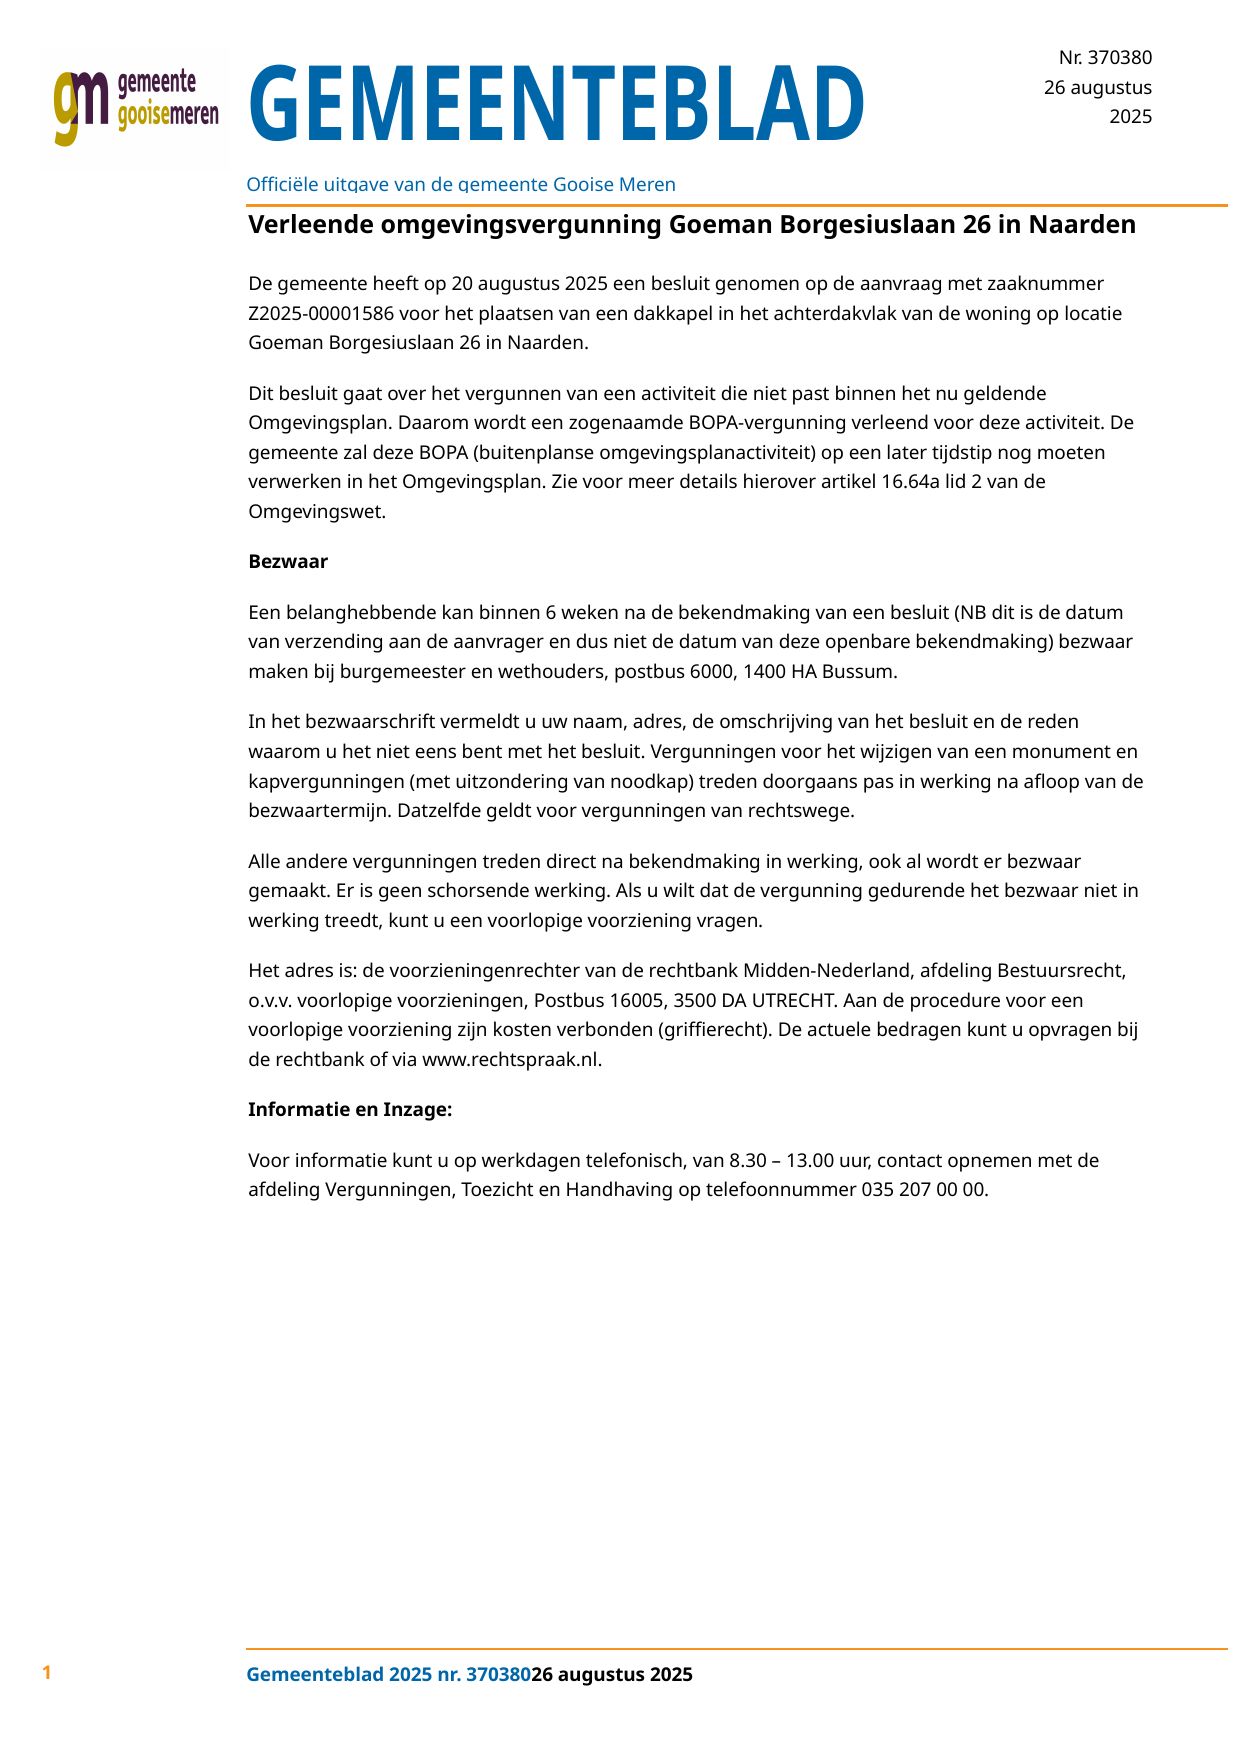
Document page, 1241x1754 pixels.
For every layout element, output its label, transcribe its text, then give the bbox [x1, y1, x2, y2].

text Voor informatie kunt u op werkdagen telefonisch, van 8.30 – 13.00 uur, contact opnemen met de afdeling Vergunningen, Toezicht en Handhaving op telefoonnummer 035 207 00 00. [248, 1147, 1152, 1202]
picture [41, 47, 231, 172]
text Een belanghebbende kan binnen 6 weken na de bekendmaking van een besluit (NB dit is de datum van verzending aan de aanvrager en dus niet de datum van deze openbare bekendmaking) bezwaar maken bij burgemeester en wethouders, postbus 6000, 1400 HA Bussum. [248, 599, 1152, 684]
text Het adres is: de voorzieningenrechter van de rechtbank Midden-Nederland, afdeling Bestuursrecht, o.v.v. voorlopige voorzieningen, Postbus 16005, 3500 DA UTRECHT. Aan de procedure voor een voorlopige voorziening zijn kosten verbonden (griffierecht). De actuele bedragen kunt u opvragen bij de rechtbank of via www.rechtspraak.nl. [248, 957, 1152, 1072]
text Verleende omgevingsvergunning Goeman Borgesiuslaan 26 in Naarden [248, 207, 1152, 241]
text Dit besluit gaat over het vergunnen van een activiteit die niet past binnen het nu geldende Omgevingsplan. Daarom wordt een zogenaamde BOPA-vergunning verleend voor deze activiteit. De gemeente zal deze BOPA (buitenplanse omgevingsplanactiviteit) op een later tijdstip nog moeten verwerken in het Omgevingsplan. Zie voor meer details hierover artikel 16.64a lid 2 van de Omgevingswet. [248, 380, 1152, 524]
text Informatie en Inzage: [248, 1097, 1152, 1122]
text Alle andere vergunningen treden direct na bekendmaking in werking, ook al wordt er bezwaar gemaakt. Er is geen schorsende werking. Als u wilt dat de vergunning gedurende het bezwaar niet in werking treedt, kunt u een voorlopige voorziening vragen. [248, 848, 1152, 933]
text In het bezwaarschrift vermeldt u uw naam, adres, de omschrijving van het besluit en de reden waarom u het niet eens bent met het besluit. Vergunningen voor het wijzigen van een monument en kapvergunningen (met uitzondering van noodkap) treden doorgaans pas in werking na afloop van de bezwaartermijn. Datzelfde geldt voor vergunningen van rechtswege. [248, 709, 1152, 823]
text Bezwaar [248, 549, 1152, 574]
text De gemeente heeft op 20 augustus 2025 een besluit genomen op de aanvraag met zaaknummer Z2025-00001586 voor het plaatsen van een dakkapel in het achterdakvlak van de woning op locatie Goeman Borgesiuslaan 26 in Naarden. [248, 270, 1152, 355]
